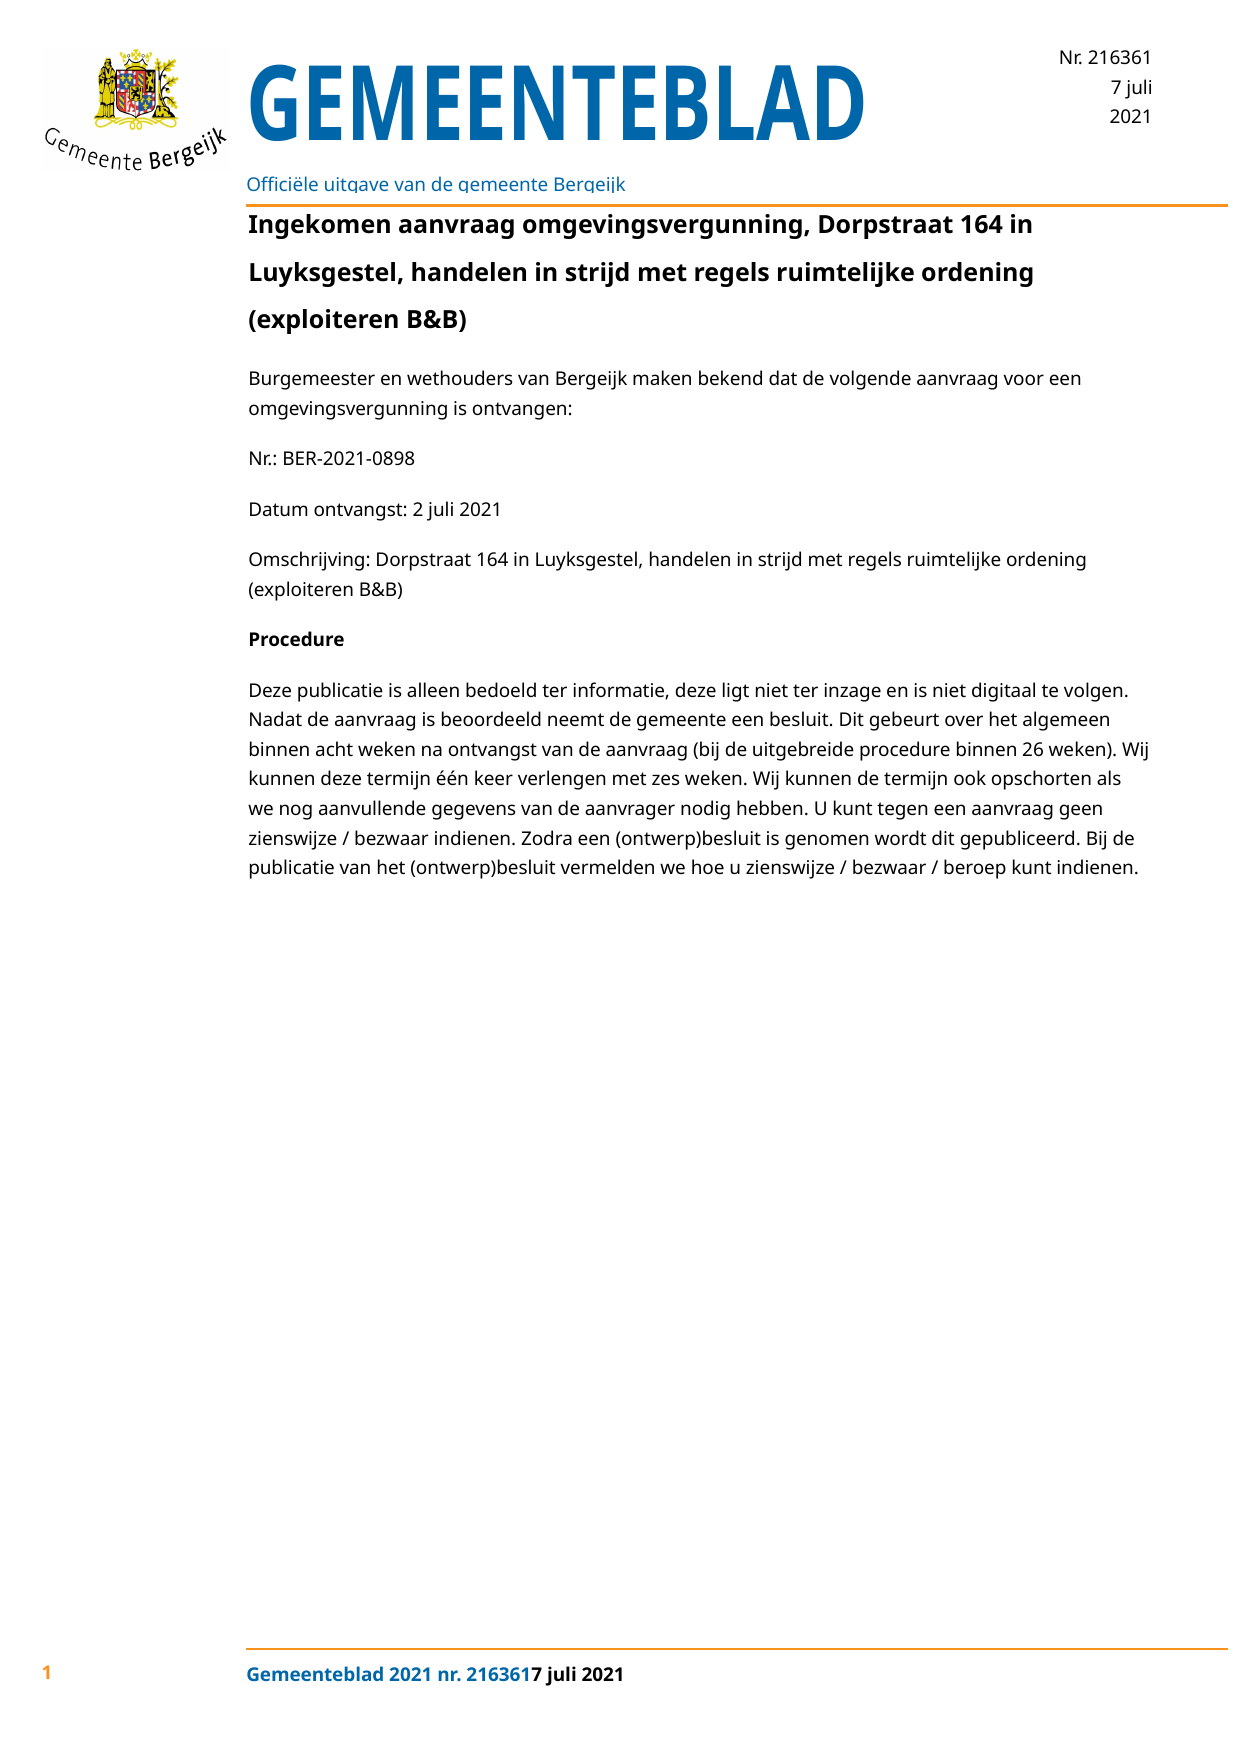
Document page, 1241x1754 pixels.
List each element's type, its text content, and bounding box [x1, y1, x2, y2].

picture [41, 47, 231, 172]
text Nr.: BER-2021-0898 [248, 446, 1152, 471]
text Ingekomen aanvraag omgevingsvergunning, Dorpstraat 164 in Luyksgestel, handelen in strijd met regels ruimtelijke ordening (exploiteren B&B) [248, 207, 1152, 336]
text Omschrijving: Dorpstraat 164 in Luyksgestel, handelen in strijd met regels ruimtelijke ordening (exploiteren B&B) [248, 546, 1152, 602]
text Deze publicatie is alleen bedoeld ter informatie, deze ligt niet ter inzage en is niet digitaal te volgen. Nadat de aanvraag is beoordeeld neemt de gemeente een besluit. Dit gebeurt over het algemeen binnen acht weken na ontvangst van de aanvraag (bij de uitgebreide procedure binnen 26 weken). Wij kunnen deze termijn één keer verlengen met zes weken. Wij kunnen de termijn ook opschorten als we nog aanvullende gegevens van de aanvrager nodig hebben. U kunt tegen een aanvraag geen zienswijze / bezwaar indienen. Zodra een (ontwerp)besluit is genomen wordt dit gepubliceerd. Bij de publicatie van het (ontwerp)besluit vermelden we hoe u zienswijze / bezwaar / beroep kunt indienen. [248, 677, 1152, 880]
text Procedure [248, 626, 1152, 652]
text Datum ontvangst: 2 juli 2021 [248, 496, 1152, 522]
text Burgemeester en wethouders van Bergeijk maken bekend dat de volgende aanvraag voor een omgevingsvergunning is ontvangen: [248, 366, 1152, 421]
